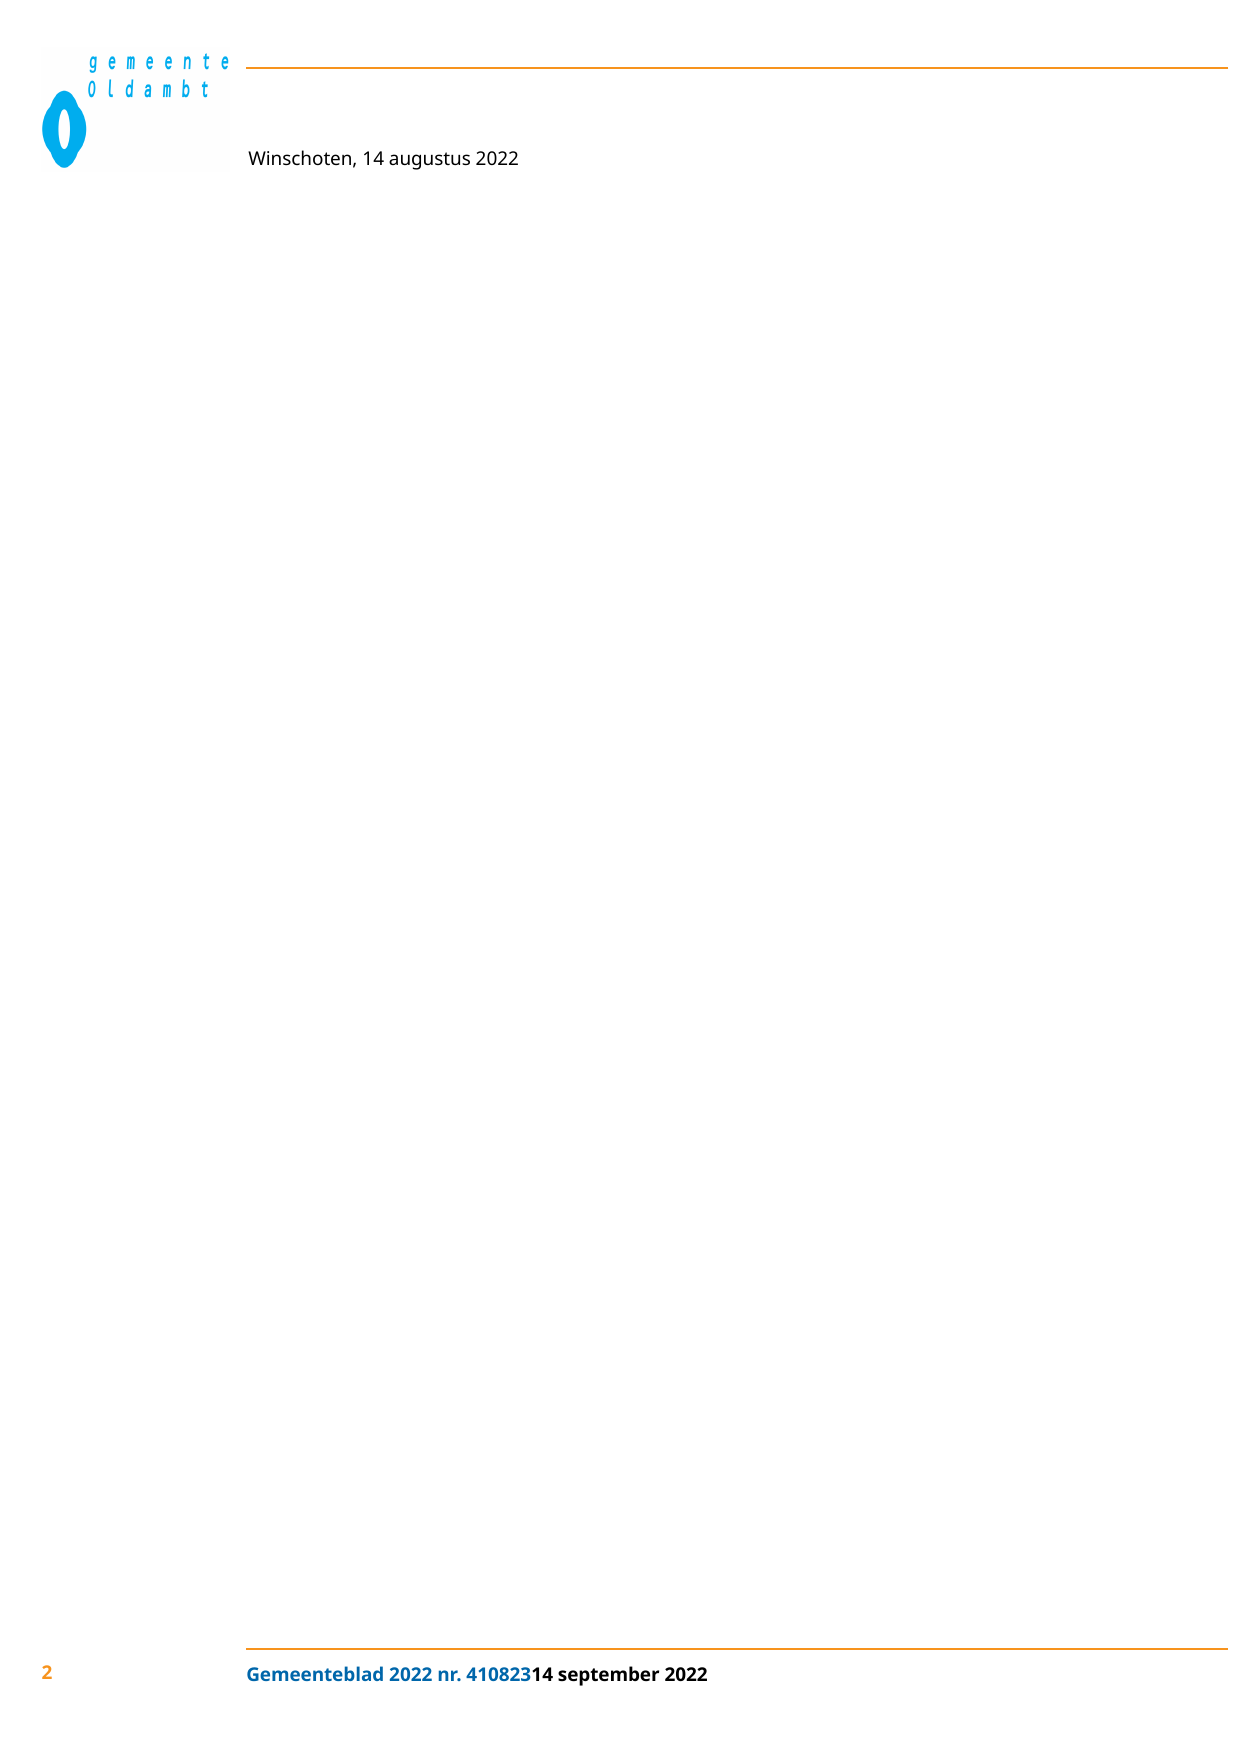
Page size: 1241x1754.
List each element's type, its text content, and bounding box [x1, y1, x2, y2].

picture [41, 47, 231, 172]
text Winschoten, 14 augustus 2022 [248, 145, 1152, 171]
